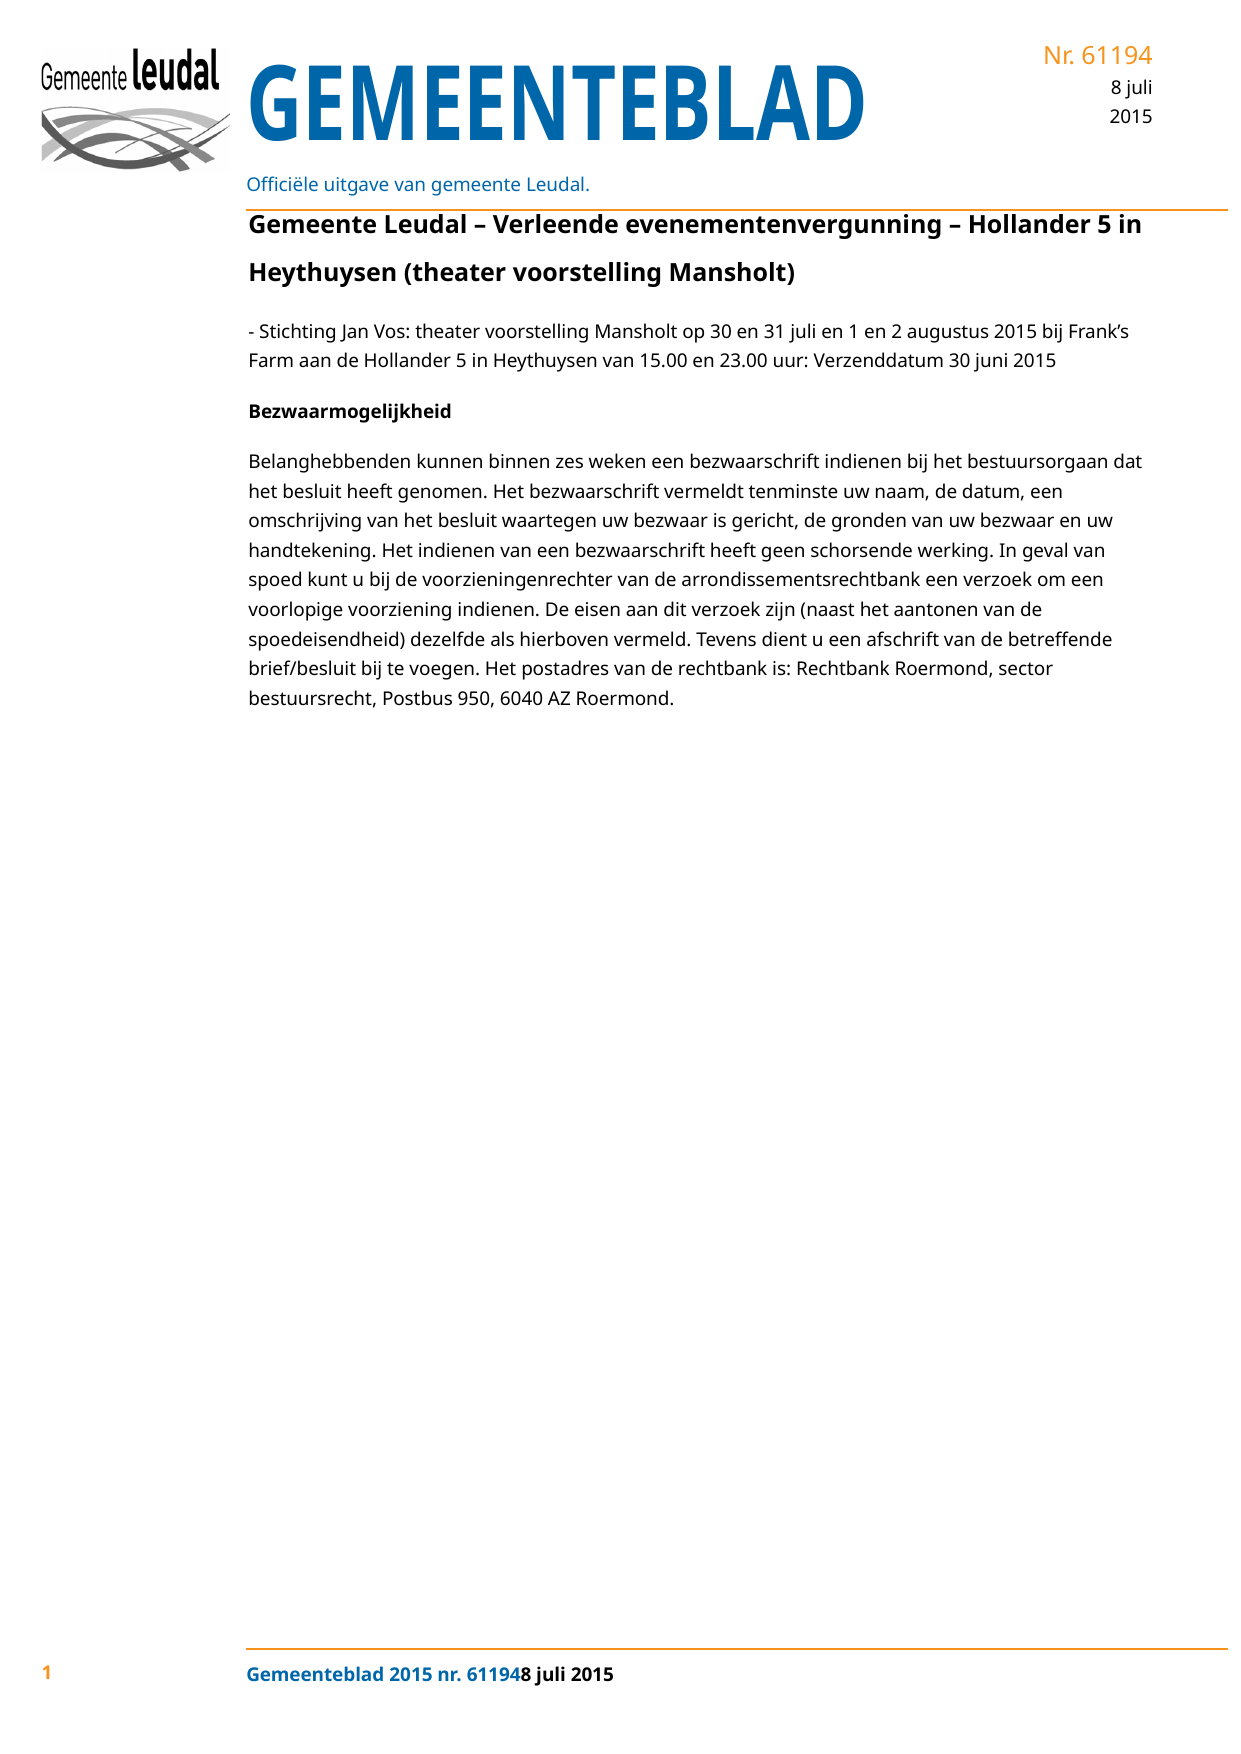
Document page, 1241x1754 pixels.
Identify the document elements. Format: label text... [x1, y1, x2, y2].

text Gemeente Leudal – Verleende evenementenvergunning – Hollander 5 in Heythuysen (theater voorstelling Mansholt) [248, 211, 1152, 288]
text - Stichting Jan Vos: theater voorstelling Mansholt op 30 en 31 juli en 1 en 2 augustus 2015 bij Frank’s Farm aan de Hollander 5 in Heythuysen van 15.00 en 23.00 uur: Verzenddatum 30 juni 2015 [248, 318, 1152, 373]
picture [41, 47, 231, 172]
text Belanghebbenden kunnen binnen zes weken een bezwaarschrift indienen bij het bestuursorgaan dat het besluit heeft genomen. Het bezwaarschrift vermeldt tenminste uw naam, de datum, een omschrijving van het besluit waartegen uw bezwaar is gericht, de gronden van uw bezwaar en uw handtekening. Het indienen van een bezwaarschrift heeft geen schorsende werking. In geval van spoed kunt u bij de voorzieningenrechter van de arrondissementsrechtbank een verzoek om een voorlopige voorziening indienen. De eisen aan dit verzoek zijn (naast het aantonen van de spoedeisendheid) dezelfde als hierboven vermeld. Tevens dient u een afschrift van de betreffende brief/besluit bij te voegen. Het postadres van de rechtbank is: Rechtbank Roermond, sector bestuursrecht, Postbus 950, 6040 AZ Roermond. [248, 448, 1152, 711]
text Bezwaarmogelijkheid [248, 398, 1152, 424]
